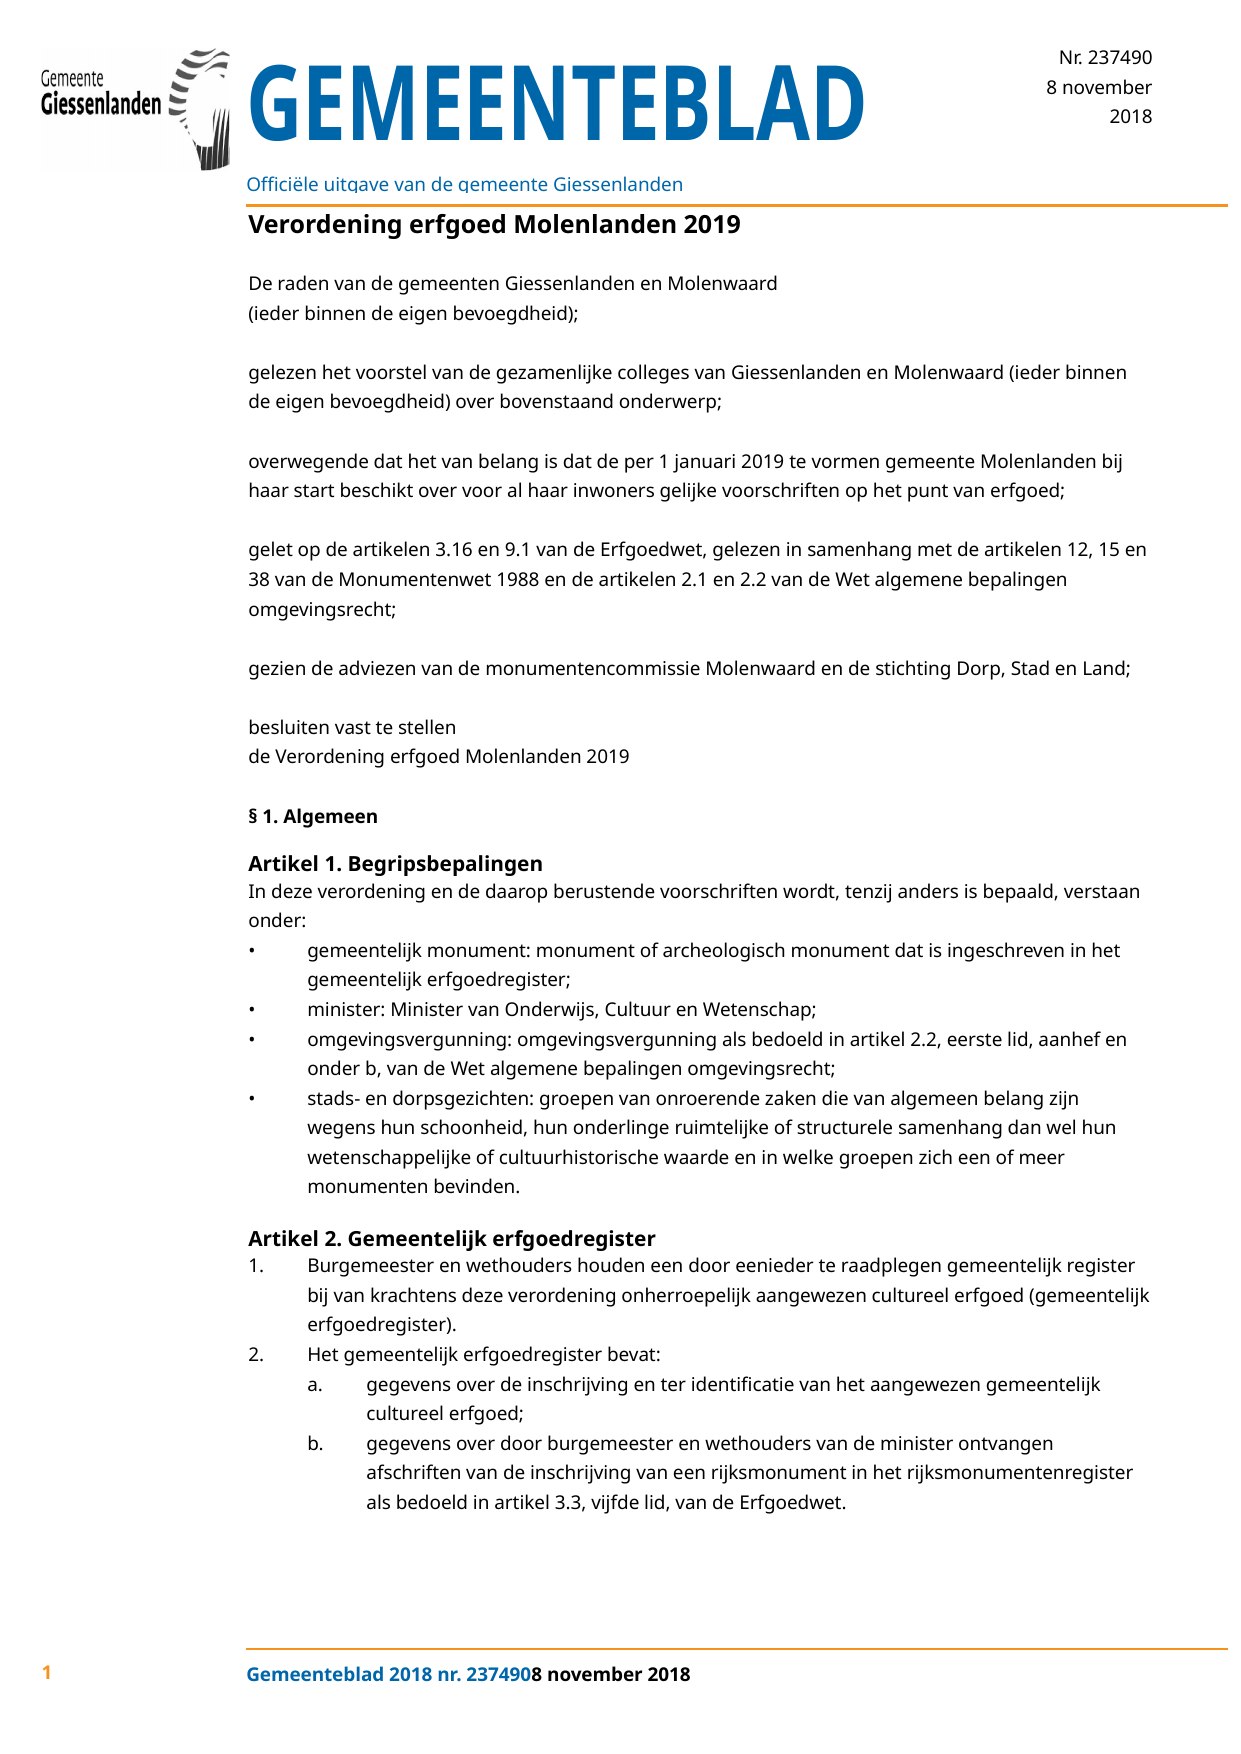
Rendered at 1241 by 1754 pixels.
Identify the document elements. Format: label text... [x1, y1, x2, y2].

list Het gemeentelijk erfgoedregister bevat: [248, 1341, 1152, 1367]
text besluiten vast te stellen [248, 714, 1152, 740]
text Verordening erfgoed Molenlanden 2019 [248, 207, 1152, 241]
text Artikel 1. Begripsbepalingen [248, 849, 1152, 878]
text (ieder binnen de eigen bevoegdheid); [248, 300, 1152, 326]
text gezien de adviezen van de monumentencommissie Molenwaard en de stichting Dorp, Stad en Land; [248, 655, 1152, 681]
list gegevens over de inschrijving en ter identificatie van het aangewezen gemeentelijk cultureel erfgoed; [307, 1371, 1152, 1426]
list gemeentelijk monument: monument of archeologisch monument dat is ingeschreven in het gemeentelijk erfgoedregister; [248, 937, 1152, 992]
list omgevingsvergunning: omgevingsvergunning als bedoeld in artikel 2.2, eerste lid, aanhef en onder b, van de Wet algemene bepalingen omgevingsrecht; [248, 1026, 1152, 1081]
list minister: Minister van Onderwijs, Cultuur en Wetenschap; [248, 996, 1152, 1022]
text Artikel 2. Gemeentelijk erfgoedregister [248, 1224, 1152, 1252]
list Burgemeester en wethouders houden een door eenieder te raadplegen gemeentelijk register bij van krachtens deze verordening onherroepelijk aangewezen cultureel erfgoed (gemeentelijk erfgoedregister). [248, 1252, 1152, 1337]
text overwegende dat het van belang is dat de per 1 januari 2019 te vormen gemeente Molenlanden bij haar start beschikt over voor al haar inwoners gelijke voorschriften op het punt van erfgoed; [248, 448, 1152, 503]
list stads- en dorpsgezichten: groepen van onroerende zaken die van algemeen belang zijn wegens hun schoonheid, hun onderlinge ruimtelijke of structurele samenhang dan wel hun wetenschappelijke of cultuurhistorische waarde en in welke groepen zich een of meer monumenten bevinden. [248, 1085, 1152, 1199]
text de Verordening erfgoed Molenlanden 2019 [248, 744, 1152, 769]
text In deze verordening en de daarop berustende voorschriften wordt, tenzij anders is bepaald, verstaan onder: [248, 878, 1152, 933]
picture [41, 47, 231, 172]
text De raden van de gemeenten Giessenlanden en Molenwaard [248, 270, 1152, 296]
text § 1. Algemeen [248, 803, 1152, 828]
list gegevens over door burgemeester en wethouders van de minister ontvangen afschriften van de inschrijving van een rijksmonument in het rijksmonumentenregister als bedoeld in artikel 3.3, vijfde lid, van de Erfgoedwet. [307, 1430, 1152, 1515]
text gelezen het voorstel van de gezamenlijke colleges van Giessenlanden en Molenwaard (ieder binnen de eigen bevoegdheid) over bovenstaand onderwerp; [248, 359, 1152, 414]
text gelet op de artikelen 3.16 en 9.1 van de Erfgoedwet, gelezen in samenhang met de artikelen 12, 15 en 38 van de Monumentenwet 1988 en de artikelen 2.1 en 2.2 van de Wet algemene bepalingen omgevingsrecht; [248, 537, 1152, 621]
